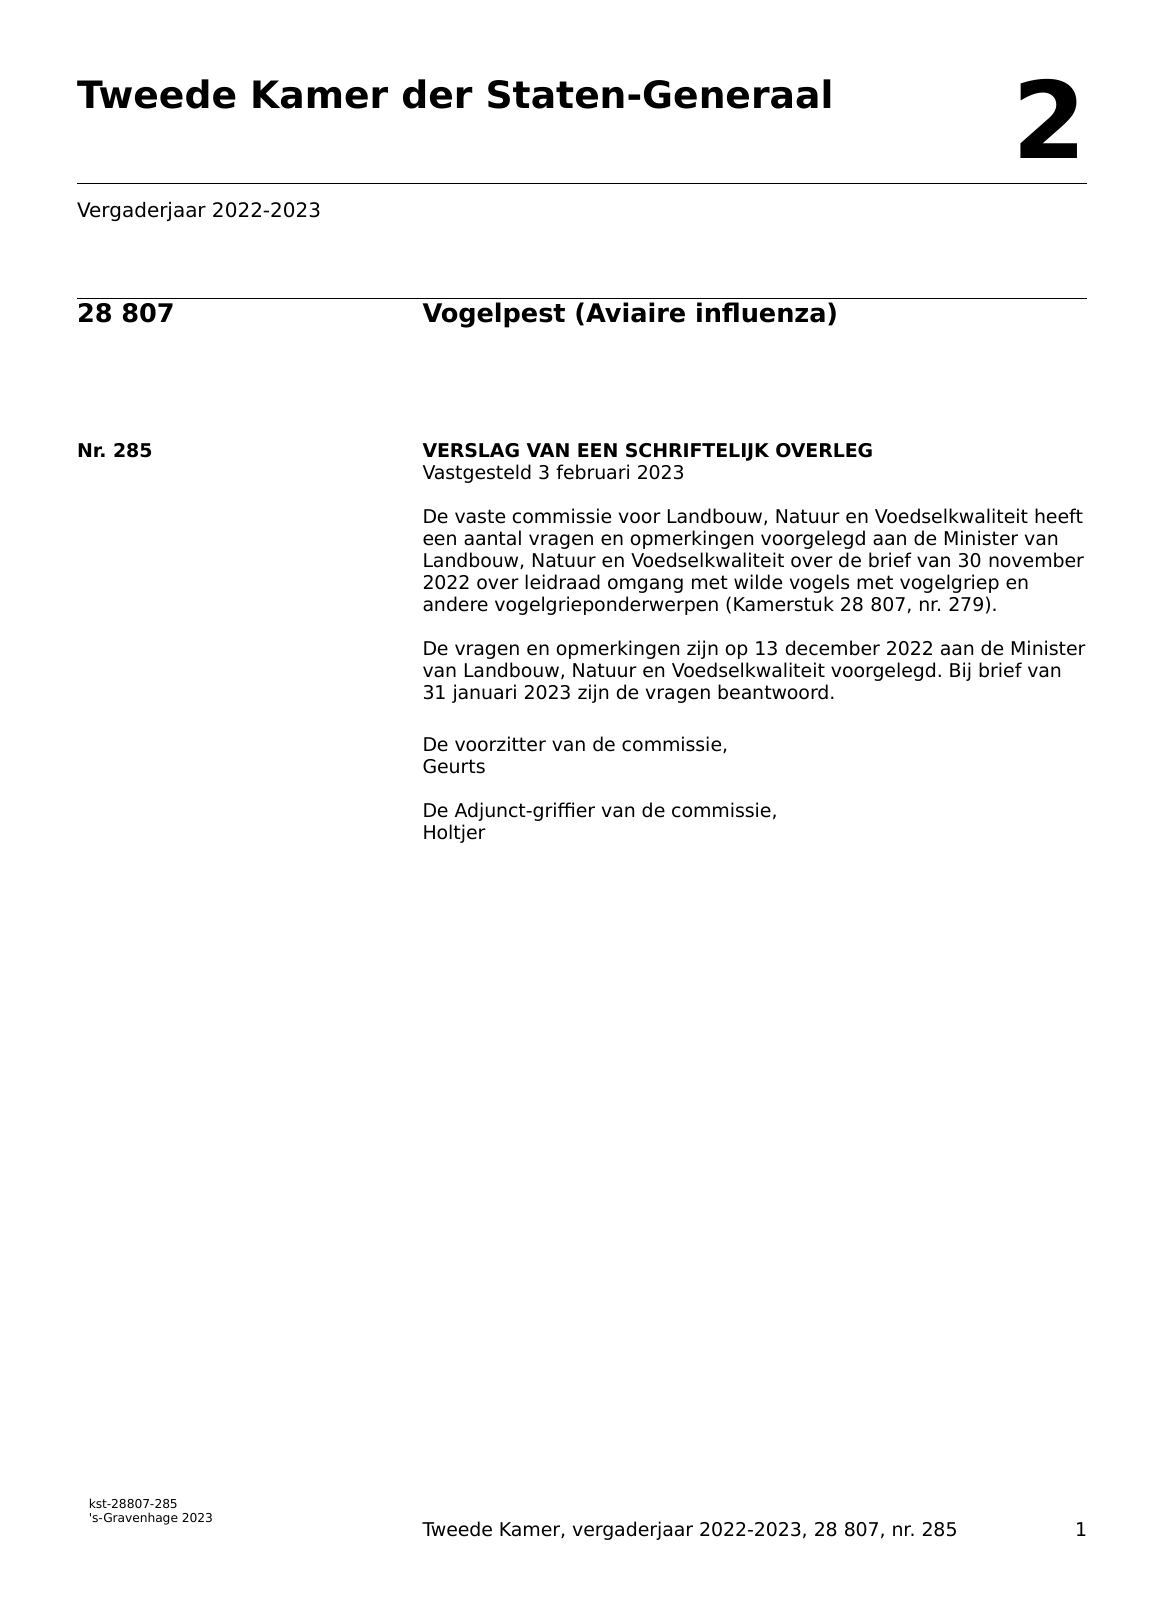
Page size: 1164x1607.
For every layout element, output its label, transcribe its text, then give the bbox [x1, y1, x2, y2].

text De voorzitter van de commissie, Geurts [422, 734, 1087, 778]
text 's-Gravenhage 2023 [88, 1511, 323, 1525]
text Vastgesteld 3 februari 2023 [422, 462, 1087, 484]
text De Adjunct-griffier van de commissie, Holtjer [422, 800, 1087, 844]
table_header 2 [886, 59, 1087, 183]
subtitle 28 807 Vogelpest (Aviaire influenza) [77, 299, 1087, 329]
table_header Tweede Kamer der Staten-Generaal [77, 59, 886, 183]
text De vaste commissie voor Landbouw, Natuur en Voedselkwaliteit heeft een aantal vragen en opmerkingen voorgelegd aan de Minister van Landbouw, Natuur en Voedselkwaliteit over de brief van 30 november 2022 over leidraad omgang met wilde vogels met vogelgriep en andere vogelgrieponderwerpen (Kamerstuk 28 807, nr. 279). [422, 506, 1087, 616]
text kst-28807-285 [88, 1497, 323, 1511]
table_cell Vergaderjaar 2022-2023 [77, 184, 1087, 298]
subtitle Nr. 285 VERSLAG VAN EEN SCHRIFTELIJK OVERLEG [77, 440, 1087, 462]
text De vragen en opmerkingen zijn op 13 december 2022 aan de Minister van Landbouw, Natuur en Voedselkwaliteit voorgelegd. Bij brief van 31 januari 2023 zijn de vragen beantwoord. [422, 638, 1087, 704]
